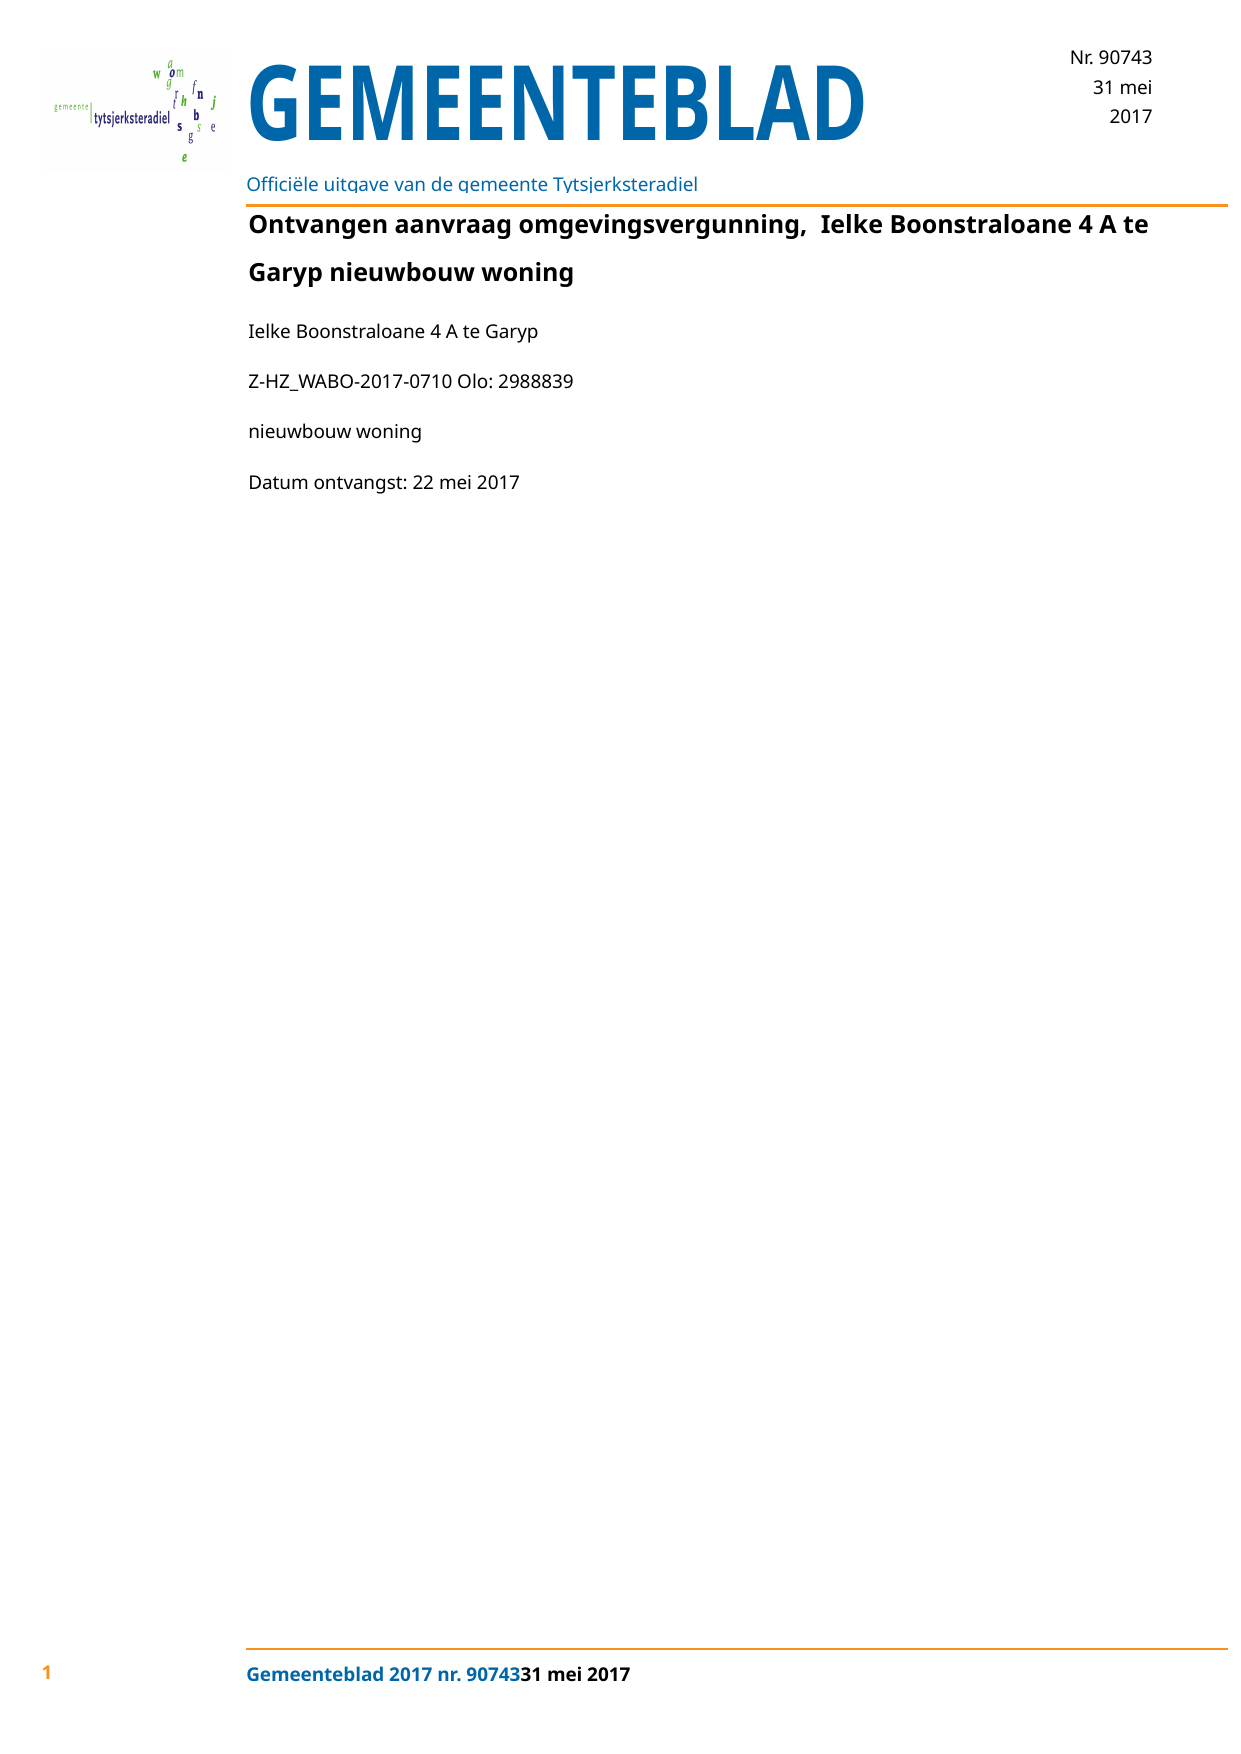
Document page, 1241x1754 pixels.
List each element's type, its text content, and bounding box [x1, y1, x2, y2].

text Ontvangen aanvraag omgevingsvergunning, Ielke Boonstraloane 4 A te Garyp nieuwbouw woning [248, 207, 1152, 288]
text nieuwbouw woning [248, 419, 1152, 444]
picture [41, 47, 231, 172]
text Z-HZ_WABO-2017-0710 Olo: 2988839 [248, 368, 1152, 394]
text Ielke Boonstraloane 4 A te Garyp [248, 318, 1152, 344]
text Datum ontvangst: 22 mei 2017 [248, 469, 1152, 495]
